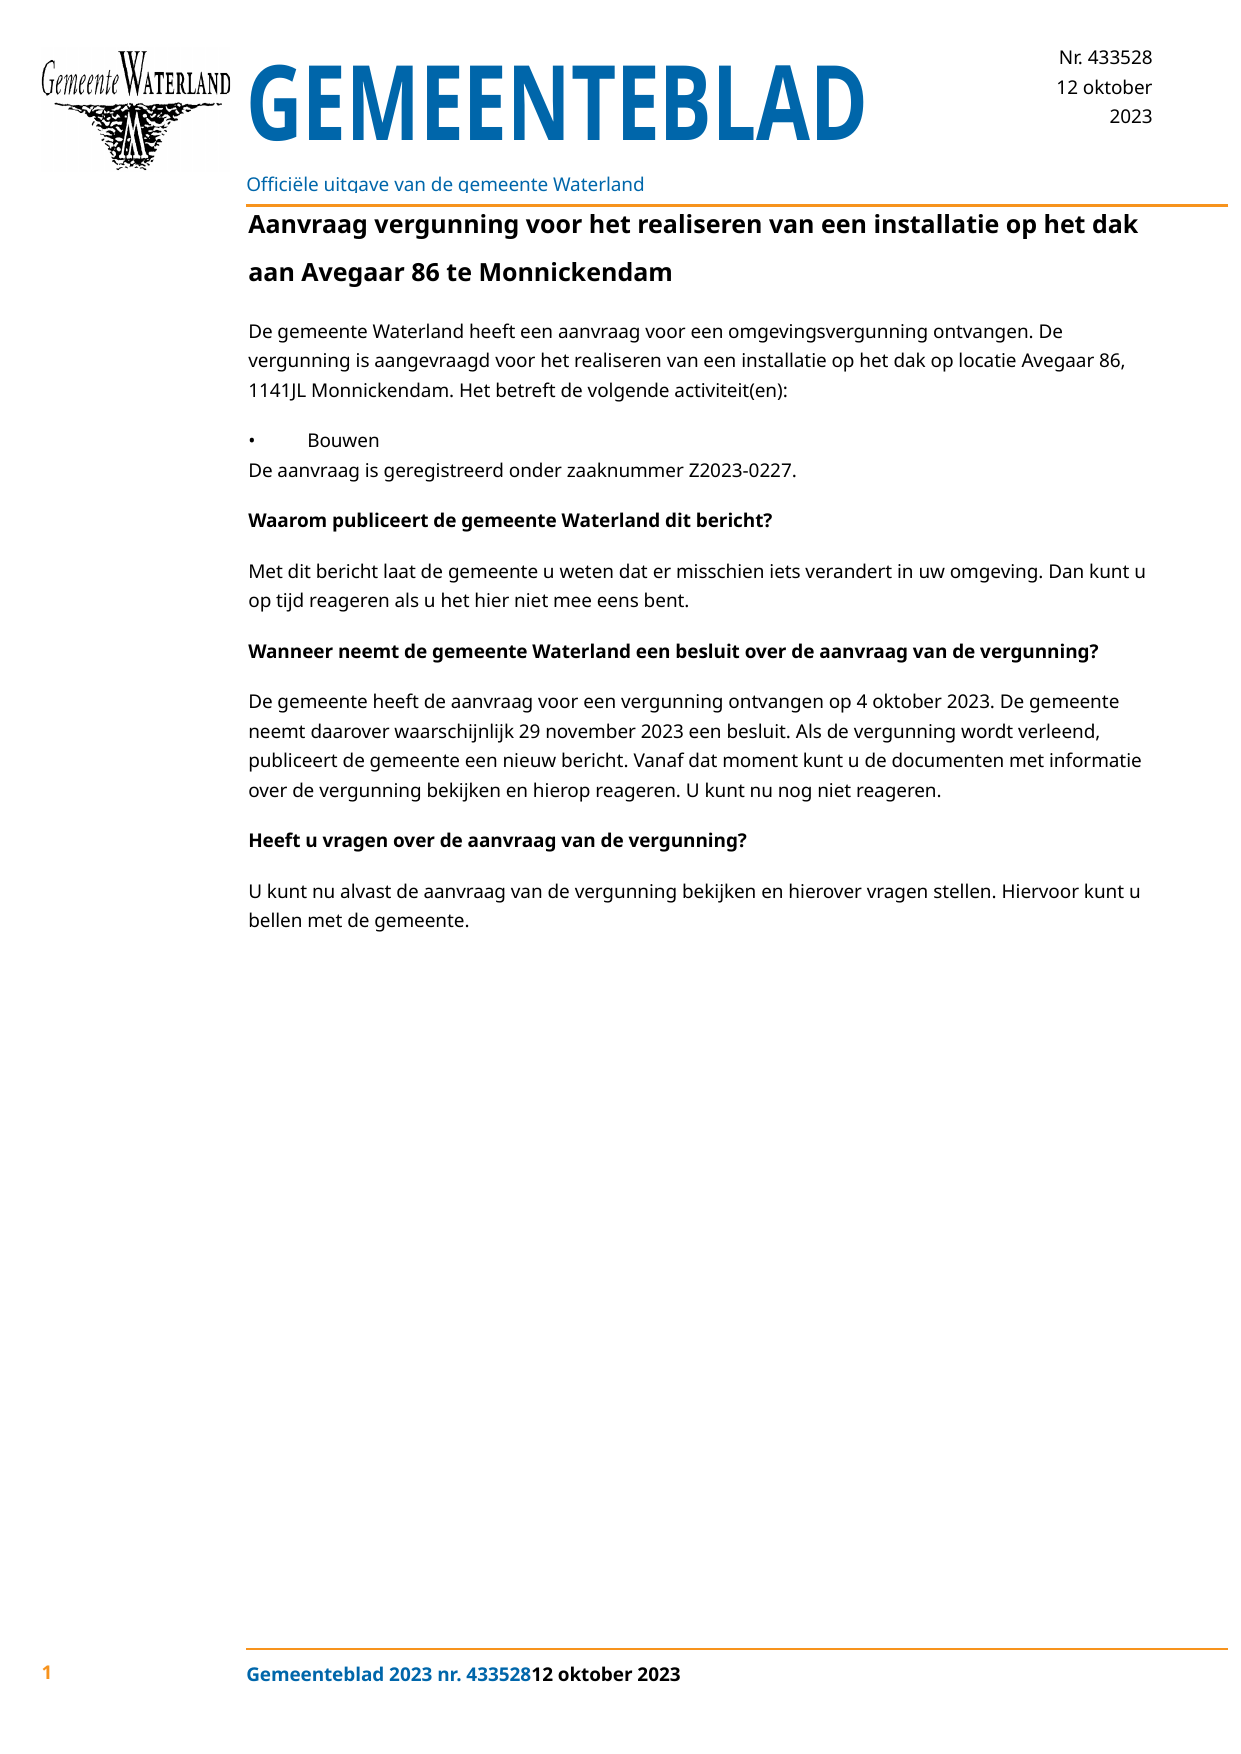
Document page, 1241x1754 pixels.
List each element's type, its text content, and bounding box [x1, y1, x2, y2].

text Waarom publiceert de gemeente Waterland dit bericht? [248, 507, 1152, 533]
text Met dit bericht laat de gemeente u weten dat er misschien iets verandert in uw omgeving. Dan kunt u op tijd reageren als u het hier niet mee eens bent. [248, 558, 1152, 613]
text De gemeente heeft de aanvraag voor een vergunning ontvangen op 4 oktober 2023. De gemeente neemt daarover waarschijnlijk 29 november 2023 een besluit. Als de vergunning wordt verleend, publiceert de gemeente een nieuw bericht. Vanaf dat moment kunt u de documenten met informatie over de vergunning bekijken en hierop reageren. U kunt nu nog niet reageren. [248, 688, 1152, 803]
text Heeft u vragen over de aanvraag van de vergunning? [248, 827, 1152, 853]
list Bouwen [248, 427, 1152, 453]
text De aanvraag is geregistreerd onder zaaknummer Z2023-0227. [248, 457, 1152, 483]
text U kunt nu alvast de aanvraag van de vergunning bekijken en hierover vragen stellen. Hiervoor kunt u bellen met de gemeente. [248, 878, 1152, 933]
text Wanneer neemt de gemeente Waterland een besluit over de aanvraag van de vergunning? [248, 638, 1152, 664]
picture [41, 47, 231, 172]
text Aanvraag vergunning voor het realiseren van een installatie op het dak aan Avegaar 86 te Monnickendam [248, 207, 1152, 288]
text De gemeente Waterland heeft een aanvraag voor een omgevingsvergunning ontvangen. De vergunning is aangevraagd voor het realiseren van een installatie op het dak op locatie Avegaar 86, 1141JL Monnickendam. Het betreft de volgende activiteit(en): [248, 318, 1152, 403]
